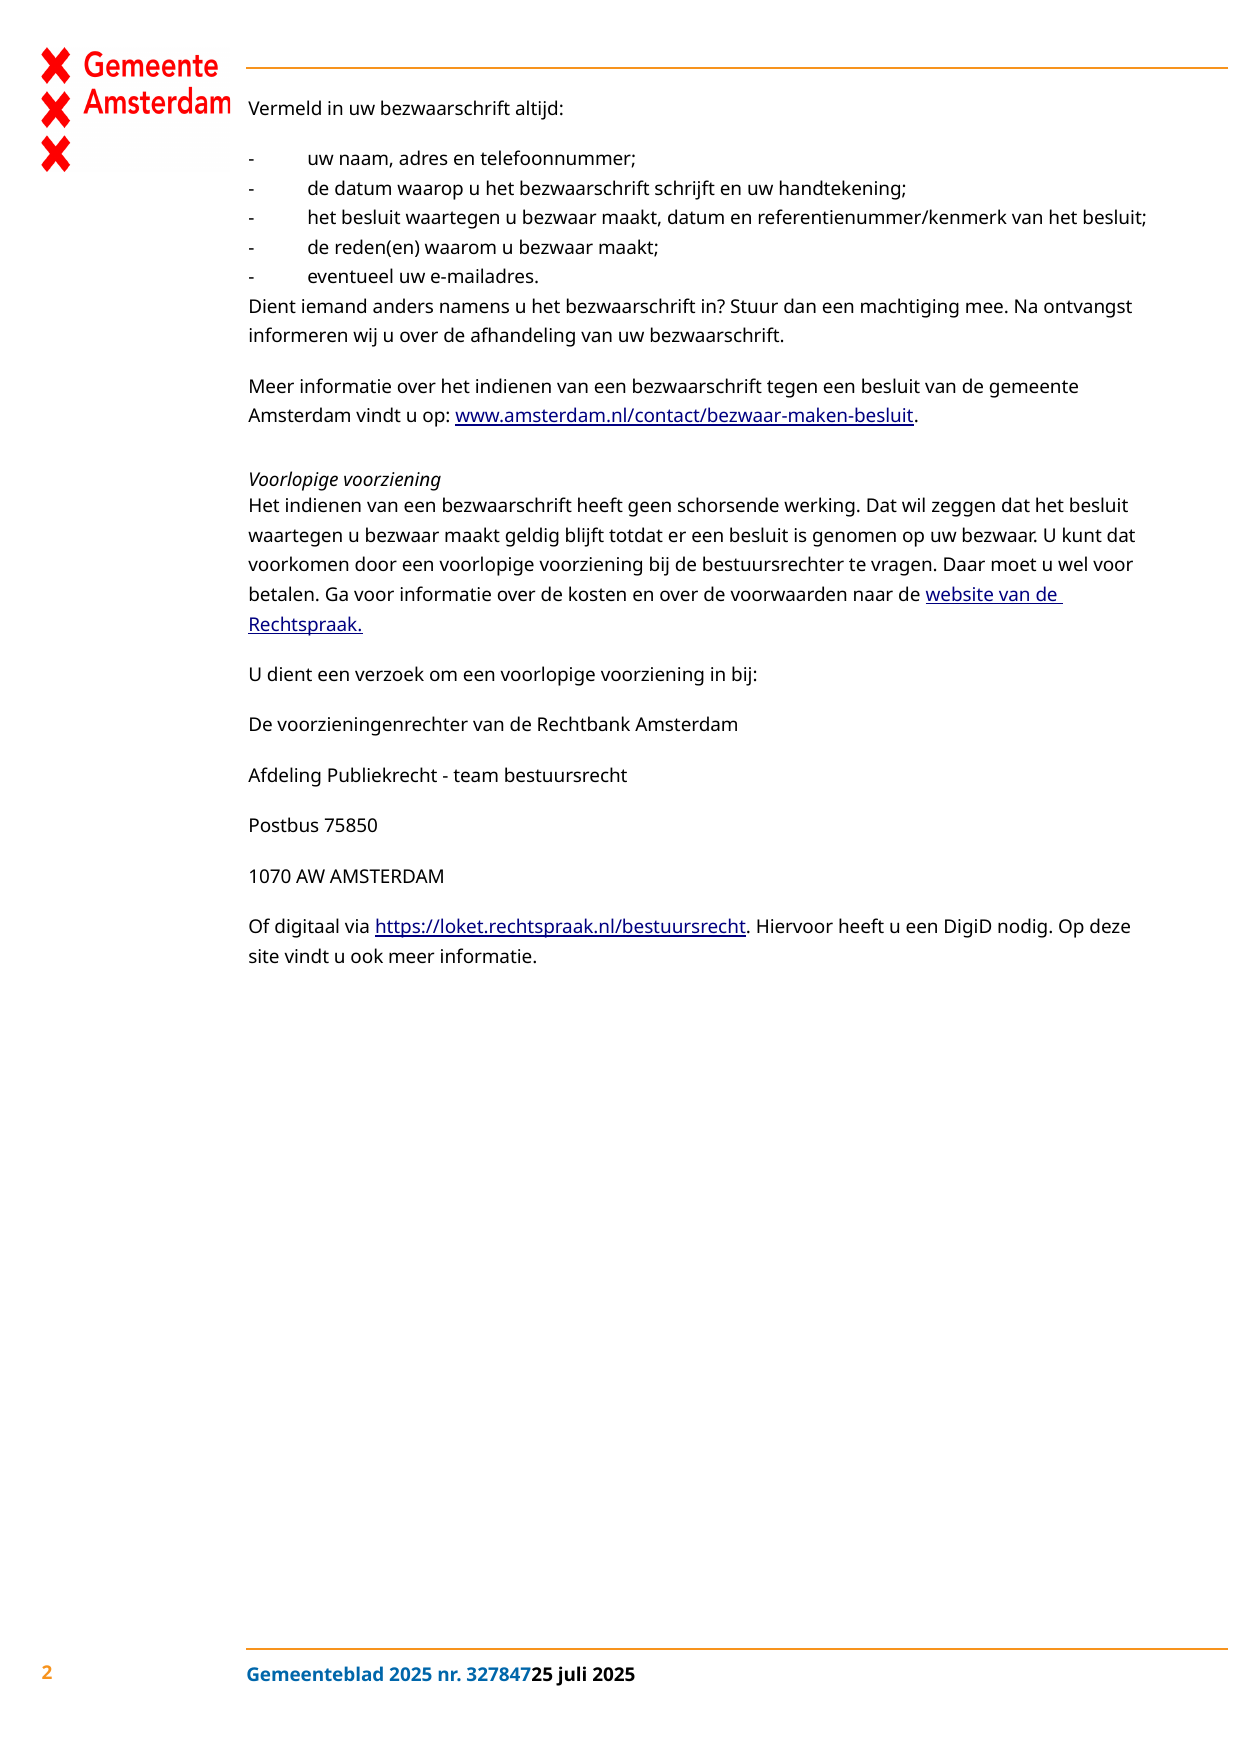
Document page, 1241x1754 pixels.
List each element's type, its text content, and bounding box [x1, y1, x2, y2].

list de reden(en) waarom u bezwaar maakt; [248, 234, 1152, 260]
text Het indienen van een bezwaarschrift heeft geen schorsende werking. Dat wil zeggen dat het besluit waartegen u bezwaar maakt geldig blijft totdat er een besluit is genomen op uw bezwaar. U kunt dat voorkomen door een voorlopige voorziening bij de bestuursrechter te vragen. Daar moet u wel voor betalen. Ga voor informatie over de kosten en over de voorwaarden naar de website van de Rechtspraak. [248, 492, 1152, 636]
text U dient een verzoek om een voorlopige voorziening in bij: [248, 661, 1152, 687]
text Of digitaal via https://loket.rechtspraak.nl/bestuursrecht. Hiervoor heeft u een DigiD nodig. Op deze site vindt u ook meer informatie. [248, 913, 1152, 968]
text Vermeld in uw bezwaarschrift altijd: [248, 95, 1152, 121]
list het besluit waartegen u bezwaar maakt, datum en referentienummer/kenmerk van het besluit; [248, 204, 1152, 230]
text 1070 AW AMSTERDAM [248, 863, 1152, 888]
picture [41, 47, 231, 172]
list uw naam, adres en telefoonnummer; [248, 145, 1152, 171]
text Afdeling Publiekrecht - team bestuursrecht [248, 762, 1152, 788]
list de datum waarop u het bezwaarschrift schrijft en uw handtekening; [248, 175, 1152, 201]
text De voorzieningenrechter van de Rechtbank Amsterdam [248, 712, 1152, 737]
list eventueel uw e-mailadres. [248, 263, 1152, 289]
text Meer informatie over het indienen van een bezwaarschrift tegen een besluit van de gemeente Amsterdam vindt u op: www.amsterdam.nl/contact/bezwaar-maken-besluit. [248, 373, 1152, 428]
text Dient iemand anders namens u het bezwaarschrift in? Stuur dan een machtiging mee. Na ontvangst informeren wij u over de afhandeling van uw bezwaarschrift. [248, 293, 1152, 348]
text Postbus 75850 [248, 812, 1152, 838]
text Voorlopige voorziening [248, 467, 1152, 492]
